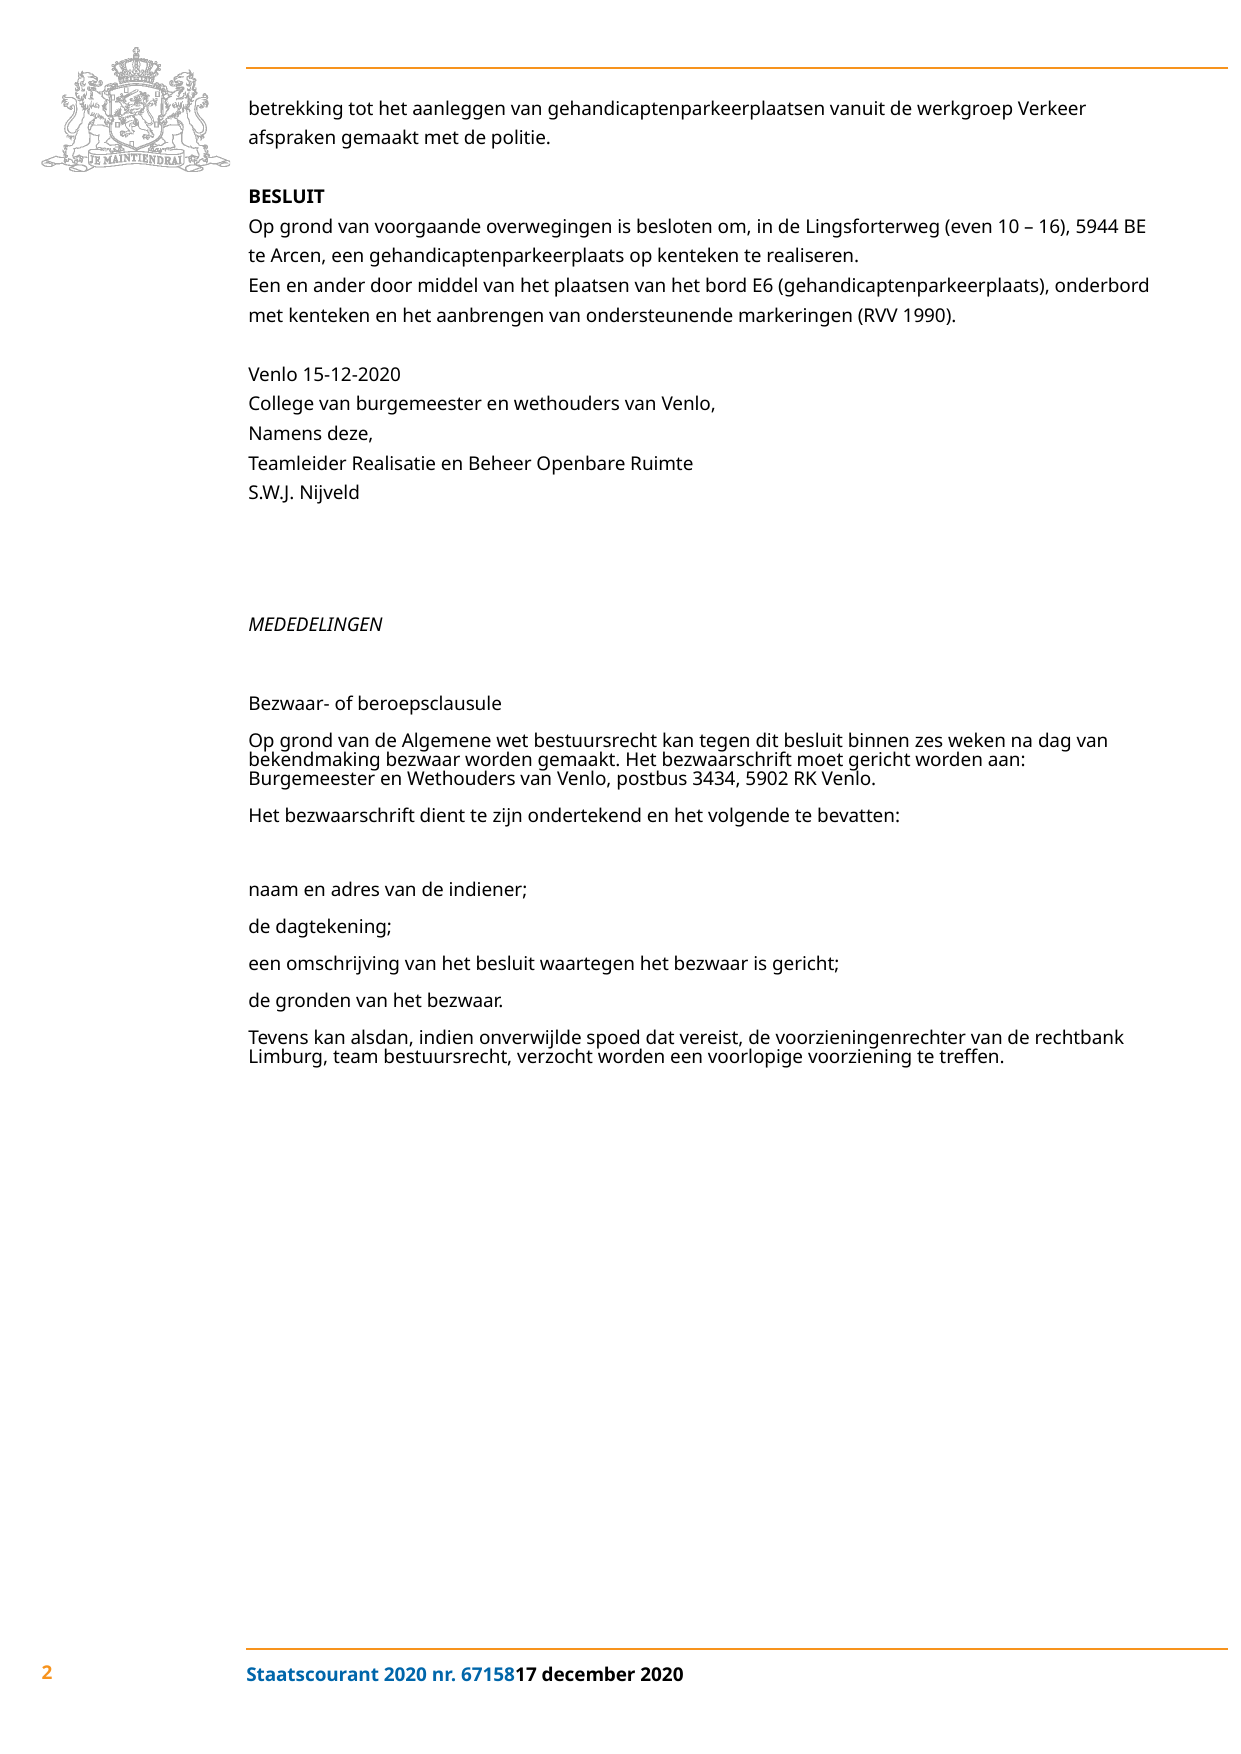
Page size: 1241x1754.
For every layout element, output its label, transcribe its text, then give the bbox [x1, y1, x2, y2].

text Venlo 15-12-2020 [248, 361, 1152, 387]
text Tevens kan alsdan, indien onverwijlde spoed dat vereist, de voorzieningenrechter van de rechtbank Limburg, team bestuursrecht, verzocht worden een voorlopige voorziening te treffen. [248, 1029, 1152, 1067]
text de dagtekening; [248, 918, 1152, 937]
text Op grond van de Algemene wet bestuursrecht kan tegen dit besluit binnen zes weken na dag van bekendmaking bezwaar worden gemaakt. Het bezwaarschrift moet gericht worden aan: Burgemeester en Wethouders van Venlo, postbus 3434, 5902 RK Venlo. [248, 732, 1152, 789]
text BESLUIT [248, 183, 1152, 209]
text College van burgemeester en wethouders van Venlo, [248, 391, 1152, 416]
text Bezwaar- of beroepsclausule [248, 694, 1152, 714]
text Een en ander door middel van het plaatsen van het bord E6 (gehandicaptenparkeerplaats), onderbord met kenteken en het aanbrengen van ondersteunende markeringen (RVV 1990). [248, 272, 1152, 328]
text betrekking tot het aanleggen van gehandicaptenparkeerplaatsen vanuit de werkgroep Verkeer afspraken gemaakt met de politie. [248, 95, 1152, 150]
text S.W.J. Nijveld [248, 479, 1152, 505]
text Het bezwaarschrift dient te zijn ondertekend en het volgende te bevatten: [248, 807, 1152, 826]
picture [41, 47, 231, 172]
text Teamleider Realisatie en Beheer Openbare Ruimte [248, 450, 1152, 476]
text MEDEDELINGEN [248, 611, 1152, 637]
text naam en adres van de indiener; [248, 881, 1152, 900]
text Op grond van voorgaande overwegingen is besloten om, in de Lingsforterweg (even 10 – 16), 5944 BE te Arcen, een gehandicaptenparkeerplaats op kenteken te realiseren. [248, 213, 1152, 268]
text een omschrijving van het besluit waartegen het bezwaar is gericht; [248, 955, 1152, 974]
text de gronden van het bezwaar. [248, 992, 1152, 1011]
text Namens deze, [248, 420, 1152, 446]
